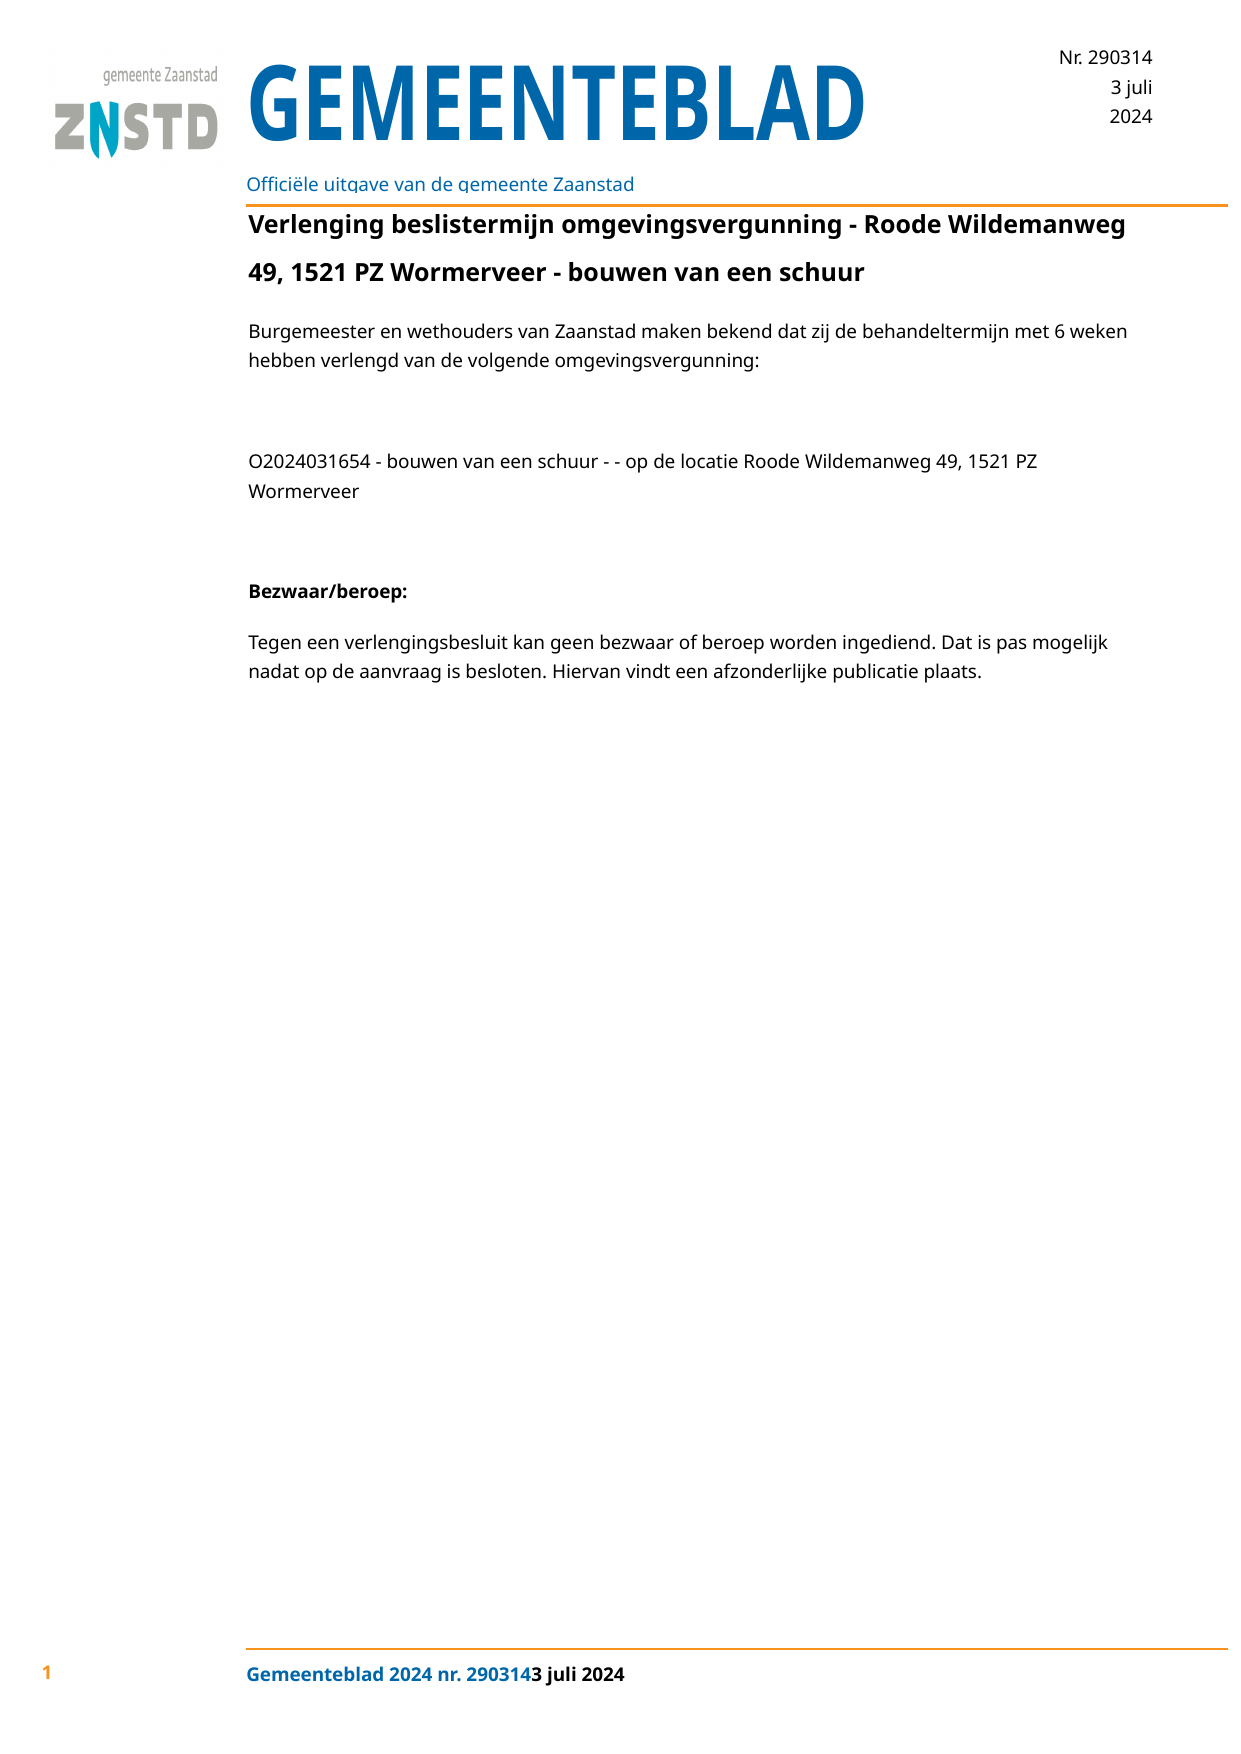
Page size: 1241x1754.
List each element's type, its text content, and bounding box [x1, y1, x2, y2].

text O2024031654 - bouwen van een schuur - - op de locatie Roode Wildemanweg 49, 1521 PZ Wormerveer [248, 448, 1152, 504]
text Bezwaar/beroep: [248, 579, 1152, 604]
text Burgemeester en wethouders van Zaanstad maken bekend dat zij de behandeltermijn met 6 weken hebben verlengd van de volgende omgevingsvergunning: [248, 318, 1152, 373]
text Verlenging beslistermijn omgevingsvergunning - Roode Wildemanweg 49, 1521 PZ Wormerveer - bouwen van een schuur [248, 207, 1152, 288]
text Tegen een verlengingsbesluit kan geen bezwaar of beroep worden ingediend. Dat is pas mogelijk nadat op de aanvraag is besloten. Hiervan vindt een afzonderlijke publicatie plaats. [248, 629, 1152, 684]
picture [41, 47, 231, 172]
